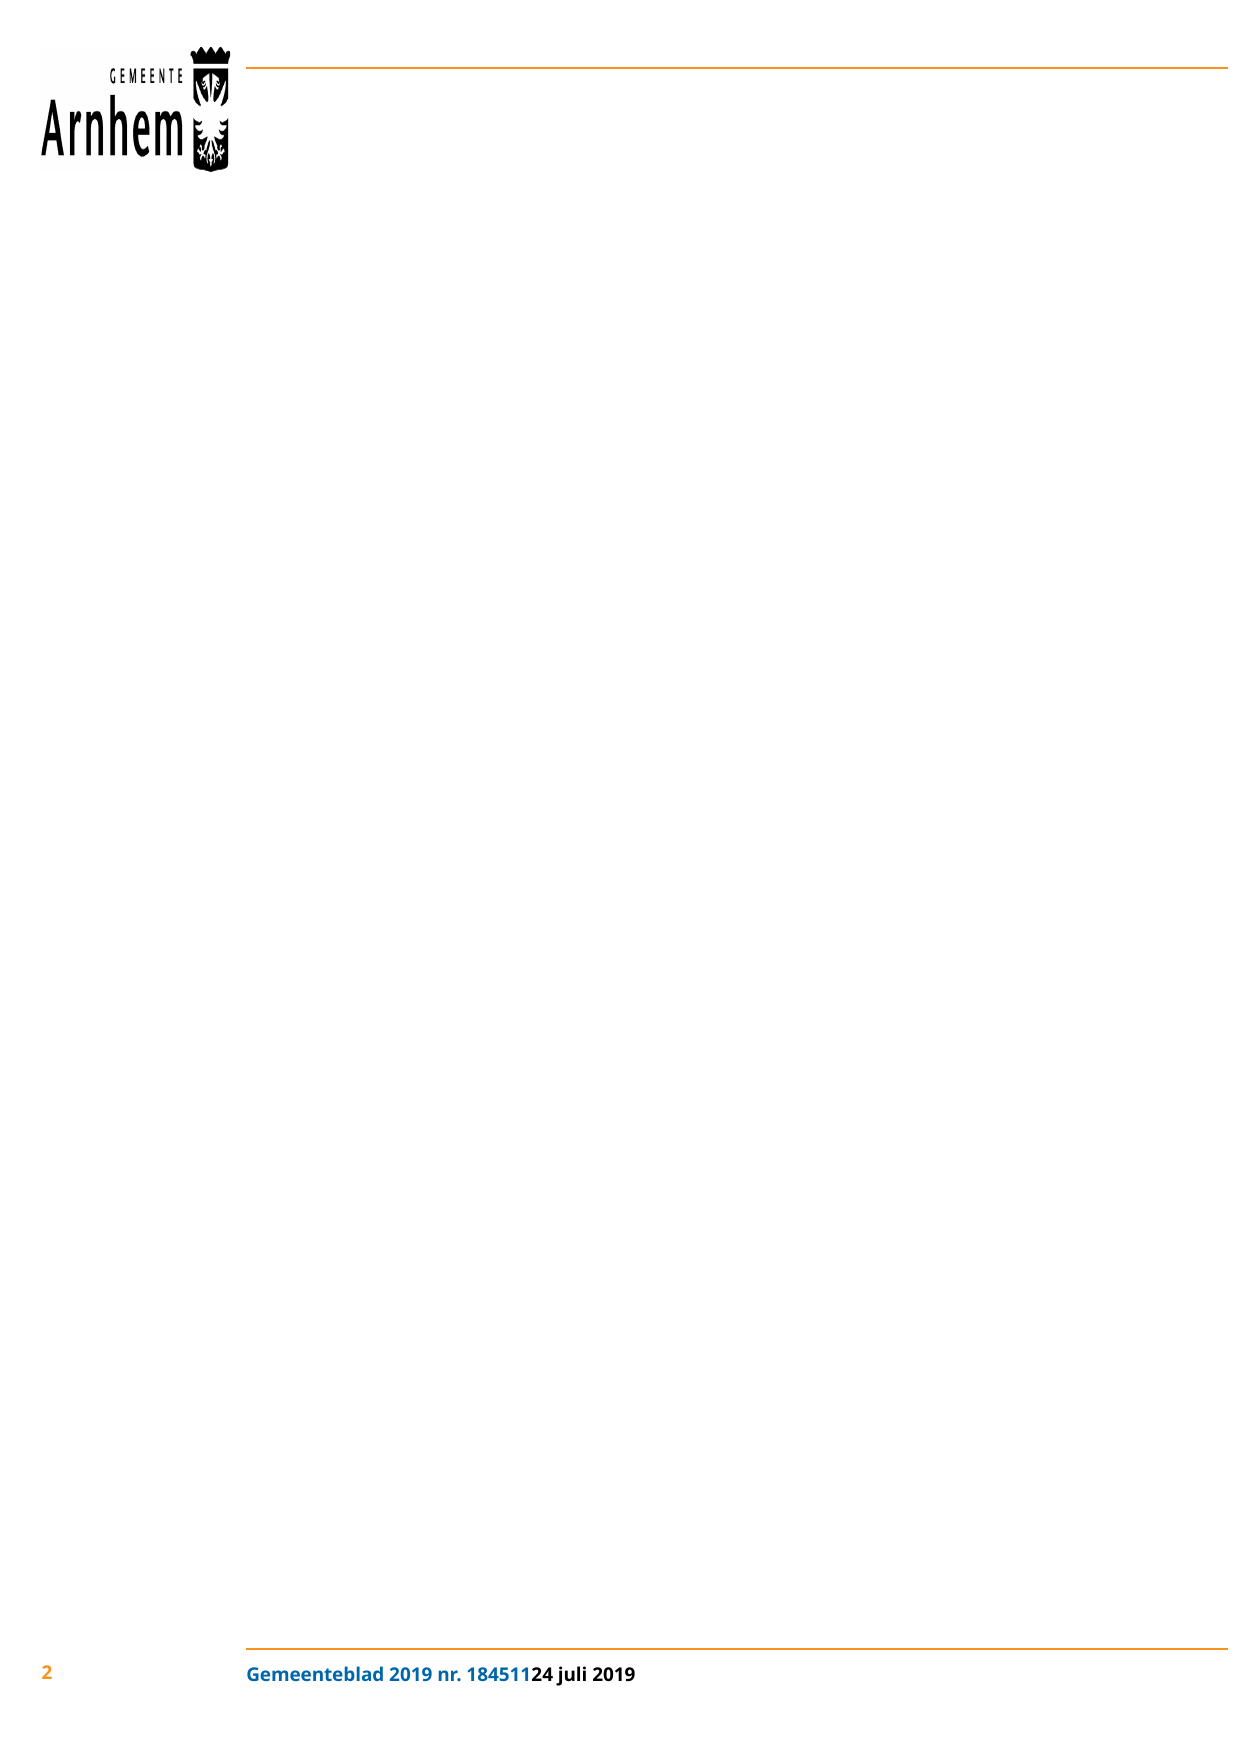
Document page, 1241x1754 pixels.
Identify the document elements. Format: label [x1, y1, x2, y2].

picture [41, 47, 231, 172]
